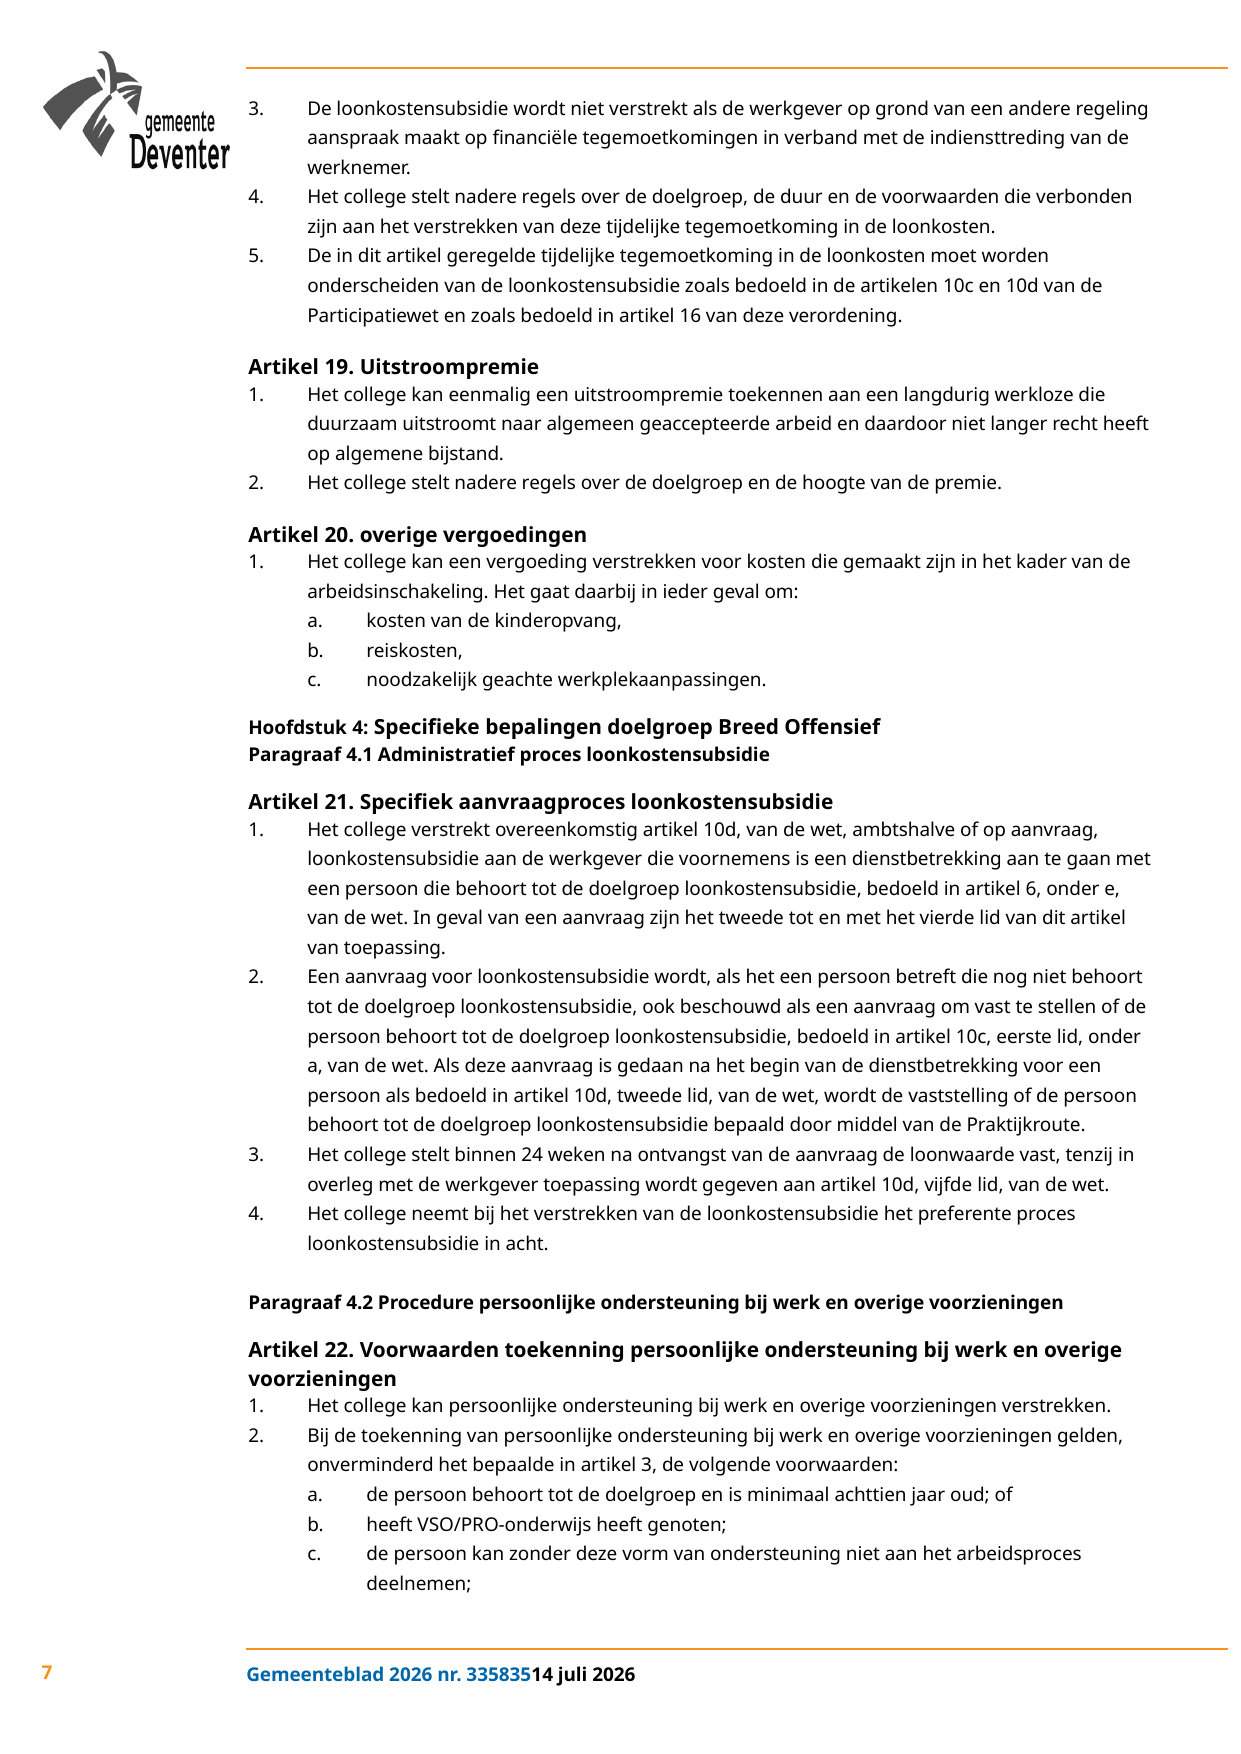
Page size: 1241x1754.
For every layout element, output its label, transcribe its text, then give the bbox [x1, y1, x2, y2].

list kosten van de kinderopvang, [307, 607, 1152, 633]
list De loonkostensubsidie wordt niet verstrekt als de werkgever op grond van een andere regeling aanspraak maakt op financiële tegemoetkomingen in verband met de indiensttreding van de werknemer. [248, 95, 1152, 180]
text Artikel 22. Voorwaarden toekenning persoonlijke ondersteuning bij werk en overige voorzieningen [248, 1336, 1152, 1392]
list de persoon kan zonder deze vorm van ondersteuning niet aan het arbeidsproces deelnemen; [307, 1540, 1152, 1596]
list Het college stelt nadere regels over de doelgroep, de duur en de voorwaarden die verbonden zijn aan het verstrekken van deze tijdelijke tegemoetkoming in de loonkosten. [248, 183, 1152, 239]
picture [41, 47, 231, 172]
list reiskosten, [307, 637, 1152, 663]
list Bij de toekenning van persoonlijke ondersteuning bij werk en overige voorzieningen gelden, onverminderd het bepaalde in artikel 3, de volgende voorwaarden: [248, 1422, 1152, 1477]
list Het college verstrekt overeenkomstig artikel 10d, van de wet, ambtshalve of op aanvraag, loonkostensubsidie aan de werkgever die voornemens is een dienstbetrekking aan te gaan met een persoon die behoort tot de doelgroep loonkostensubsidie, bedoeld in artikel 6, onder e, van de wet. In geval van een aanvraag zijn het tweede tot en met het vierde lid van dit artikel van toepassing. [248, 816, 1152, 960]
list Het college kan eenmalig een uitstroompremie toekennen aan een langdurig werkloze die duurzaam uitstroomt naar algemeen geaccepteerde arbeid en daardoor niet langer recht heeft op algemene bijstand. [248, 381, 1152, 466]
list Het college stelt nadere regels over de doelgroep en de hoogte van de premie. [248, 469, 1152, 495]
text Artikel 20. overige vergoedingen [248, 520, 1152, 548]
list heeft VSO/PRO-onderwijs heeft genoten; [307, 1511, 1152, 1537]
list noodzakelijk geachte werkplekaanpassingen. [307, 667, 1152, 692]
text Hoofdstuk 4: Specifieke bepalingen doelgroep Breed Offensief [248, 712, 1152, 741]
list Het college kan een vergoeding verstrekken voor kosten die gemaakt zijn in het kader van de arbeidsinschakeling. Het gaat daarbij in ieder geval om: [248, 548, 1152, 604]
list de persoon behoort tot de doelgroep en is minimaal achttien jaar oud; of [307, 1481, 1152, 1507]
list Een aanvraag voor loonkostensubsidie wordt, als het een persoon betreft die nog niet behoort tot de doelgroep loonkostensubsidie, ook beschouwd als een aanvraag om vast te stellen of de persoon behoort tot de doelgroep loonkostensubsidie, bedoeld in artikel 10c, eerste lid, onder a, van de wet. Als deze aanvraag is gedaan na het begin van de dienstbetrekking voor een persoon als bedoeld in artikel 10d, tweede lid, van de wet, wordt de vaststelling of de persoon behoort tot de doelgroep loonkostensubsidie bepaald door middel van de Praktijkroute. [248, 964, 1152, 1137]
text Paragraaf 4.1 Administratief proces loonkostensubsidie [248, 741, 1152, 766]
text Artikel 19. Uitstroompremie [248, 352, 1152, 381]
text Artikel 21. Specifiek aanvraagproces loonkostensubsidie [248, 787, 1152, 816]
list Het college stelt binnen 24 weken na ontvangst van de aanvraag de loonwaarde vast, tenzij in overleg met de werkgever toepassing wordt gegeven aan artikel 10d, vijfde lid, van de wet. [248, 1141, 1152, 1196]
list Het college neemt bij het verstrekken van de loonkostensubsidie het preferente proces loonkostensubsidie in acht. [248, 1200, 1152, 1256]
list Het college kan persoonlijke ondersteuning bij werk en overige voorzieningen verstrekken. [248, 1392, 1152, 1418]
list De in dit artikel geregelde tijdelijke tegemoetkoming in de loonkosten moet worden onderscheiden van de loonkostensubsidie zoals bedoeld in de artikelen 10c en 10d van de Participatiewet en zoals bedoeld in artikel 16 van deze verordening. [248, 243, 1152, 328]
text Paragraaf 4.2 Procedure persoonlijke ondersteuning bij werk en overige voorzieningen [248, 1289, 1152, 1315]
